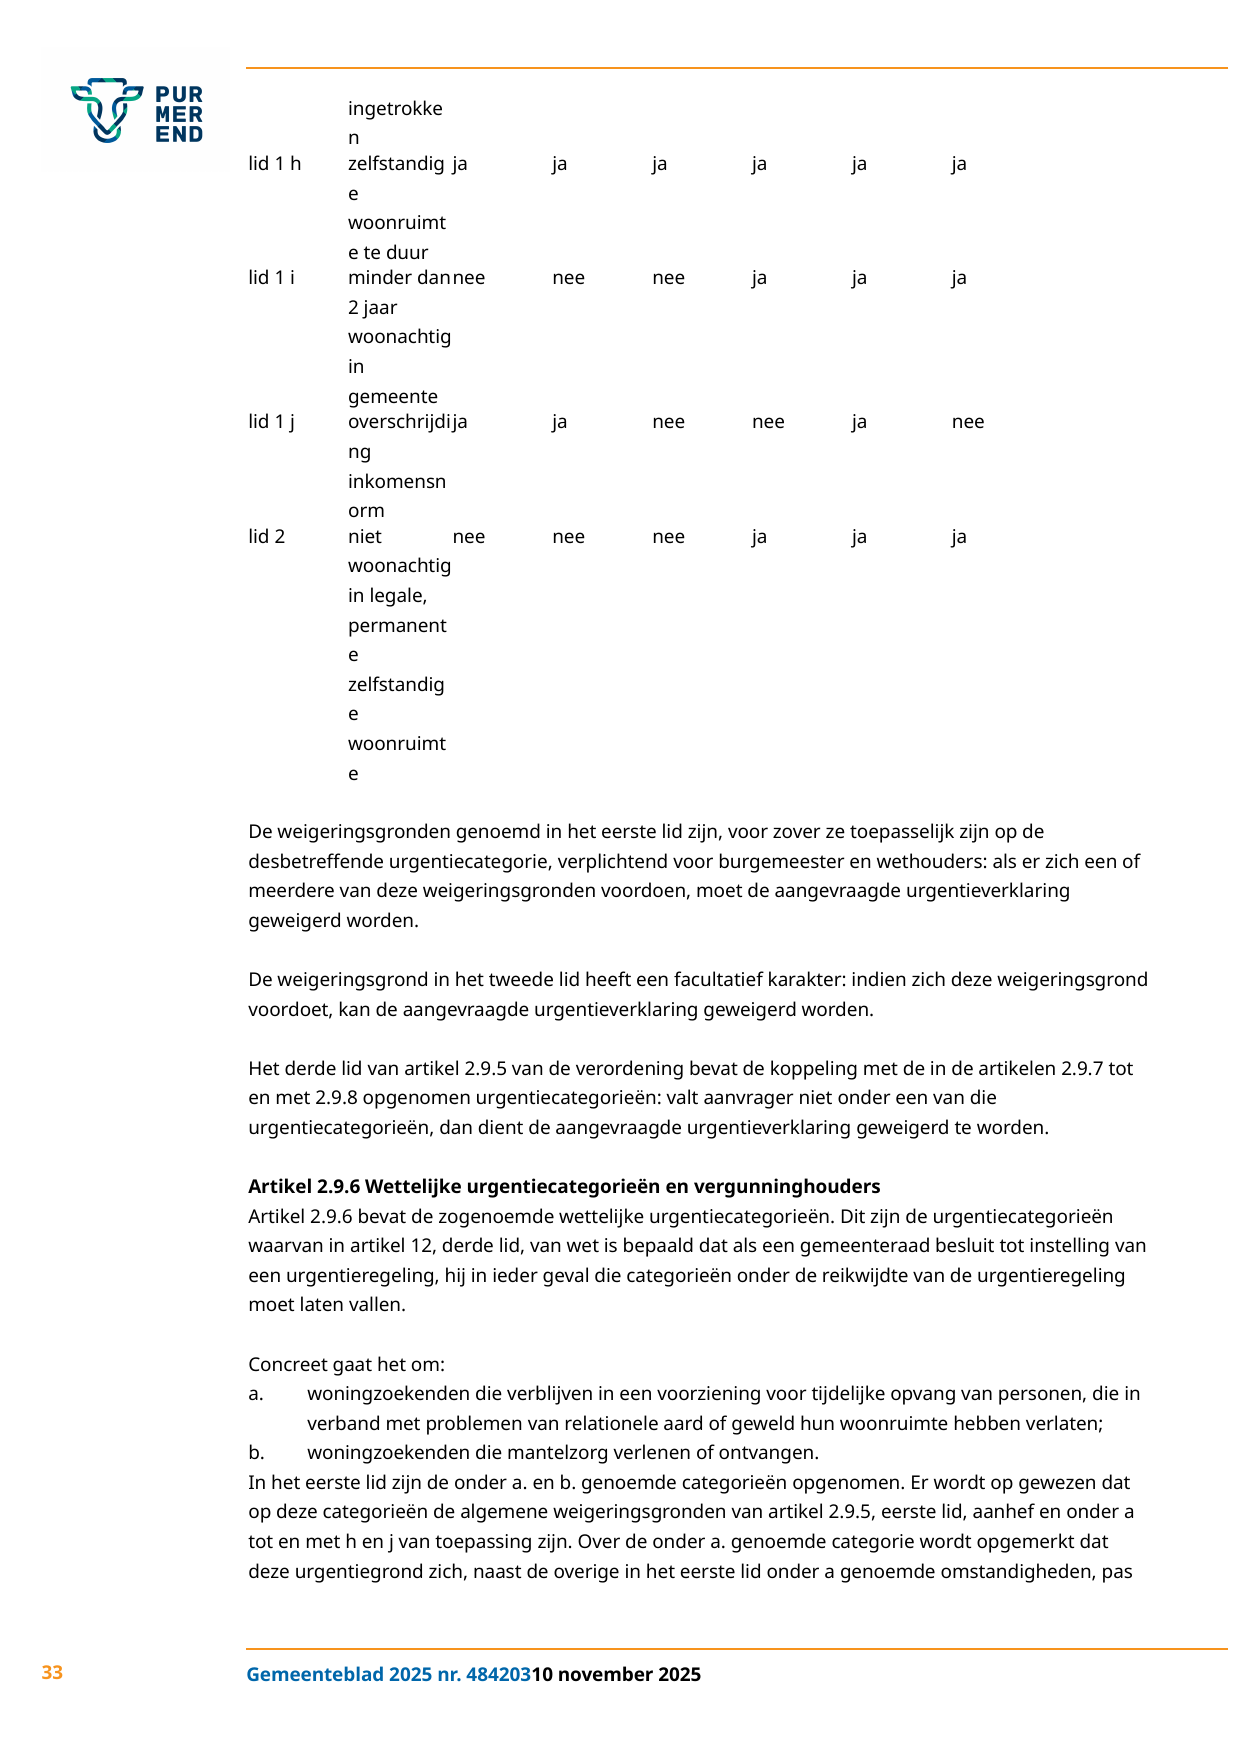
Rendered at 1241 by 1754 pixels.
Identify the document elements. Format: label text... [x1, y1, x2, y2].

table_cell nee [652, 523, 752, 786]
table_cell ja [452, 409, 552, 523]
table_cell [652, 95, 752, 150]
table_cell ja [552, 409, 652, 523]
table_cell ja [752, 150, 852, 264]
text Artikel 2.9.6 bevat de zogenoemde wettelijke urgentiecategorieën. Dit zijn de urgentiecategorieën waarvan in artikel 12, derde lid, van wet is bepaald dat als een gemeenteraad besluit tot instelling van een urgentieregeling, hij in ieder geval die categorieën onder de reikwijdte van de urgentieregeling moet laten vallen. [248, 1203, 1152, 1317]
table_cell lid 2 [248, 523, 348, 786]
table_cell [452, 95, 552, 150]
text Concreet gaat het om: [248, 1351, 1152, 1377]
table_cell [552, 95, 652, 150]
table_cell ja [852, 265, 952, 409]
table_cell ja [852, 523, 952, 786]
table_cell lid 1 h [248, 150, 348, 264]
table_cell nee [652, 409, 752, 523]
table_cell ja [952, 265, 1052, 409]
table_cell ingetrokken [348, 95, 452, 150]
table_cell ja [952, 150, 1052, 264]
table_cell ja [852, 150, 952, 264]
table_cell nee [452, 265, 552, 409]
table_cell ja [952, 523, 1052, 786]
picture [41, 47, 231, 172]
table_cell [952, 95, 1052, 150]
table_cell nee [452, 523, 552, 786]
text In het eerste lid zijn de onder a. en b. genoemde categorieën opgenomen. Er wordt op gewezen dat op deze categorieën de algemene weigeringsgronden van artikel 2.9.5, eerste lid, aanhef en onder a tot en met h en j van toepassing zijn. Over de onder a. genoemde categorie wordt opgemerkt dat deze urgentiegrond zich, naast de overige in het eerste lid onder a genoemde omstandigheden, pas [248, 1469, 1152, 1584]
list woningzoekenden die verblijven in een voorziening voor tijdelijke opvang van personen, die in verband met problemen van relationele aard of geweld hun woonruimte hebben verlaten; [248, 1380, 1152, 1436]
table_cell nee [552, 265, 652, 409]
text De weigeringsgrond in het tweede lid heeft een facultatief karakter: indien zich deze weigeringsgrond voordoet, kan de aangevraagde urgentieverklaring geweigerd worden. [248, 966, 1152, 1022]
table_cell [248, 95, 348, 150]
table_cell niet woonachtig in legale, permanente zelfstandige woonruimte [348, 523, 452, 786]
text De weigeringsgronden genoemd in het eerste lid zijn, voor zover ze toepasselijk zijn op de desbetreffende urgentiecategorie, verplichtend voor burgemeester en wethouders: als er zich een of meerdere van deze weigeringsgronden voordoen, moet de aangevraagde urgentieverklaring geweigerd worden. [248, 818, 1152, 933]
table_cell nee [752, 409, 852, 523]
table_cell ja [752, 523, 852, 786]
table_cell zelfstandige woonruimte te duur [348, 150, 452, 264]
table_cell ja [452, 150, 552, 264]
table_cell ja [752, 265, 852, 409]
table_cell nee [952, 409, 1052, 523]
table_cell ja [852, 409, 952, 523]
list woningzoekenden die mantelzorg verlenen of ontvangen. [248, 1439, 1152, 1465]
table_cell lid 1 j [248, 409, 348, 523]
table_cell minder dan 2 jaar woonachtig in gemeente [348, 265, 452, 409]
table_cell ja [552, 150, 652, 264]
table_cell lid 1 i [248, 265, 348, 409]
table_cell overschrijding inkomensnorm [348, 409, 452, 523]
table_cell nee [552, 523, 652, 786]
text Artikel 2.9.6 Wettelijke urgentiecategorieën en vergunninghouders [248, 1173, 1152, 1199]
table_cell nee [652, 265, 752, 409]
table_cell [752, 95, 852, 150]
table_cell ja [652, 150, 752, 264]
text Het derde lid van artikel 2.9.5 van de verordening bevat de koppeling met de in de artikelen 2.9.7 tot en met 2.9.8 opgenomen urgentiecategorieën: valt aanvrager niet onder een van die urgentiecategorieën, dan dient de aangevraagde urgentieverklaring geweigerd te worden. [248, 1055, 1152, 1140]
table_cell [852, 95, 952, 150]
